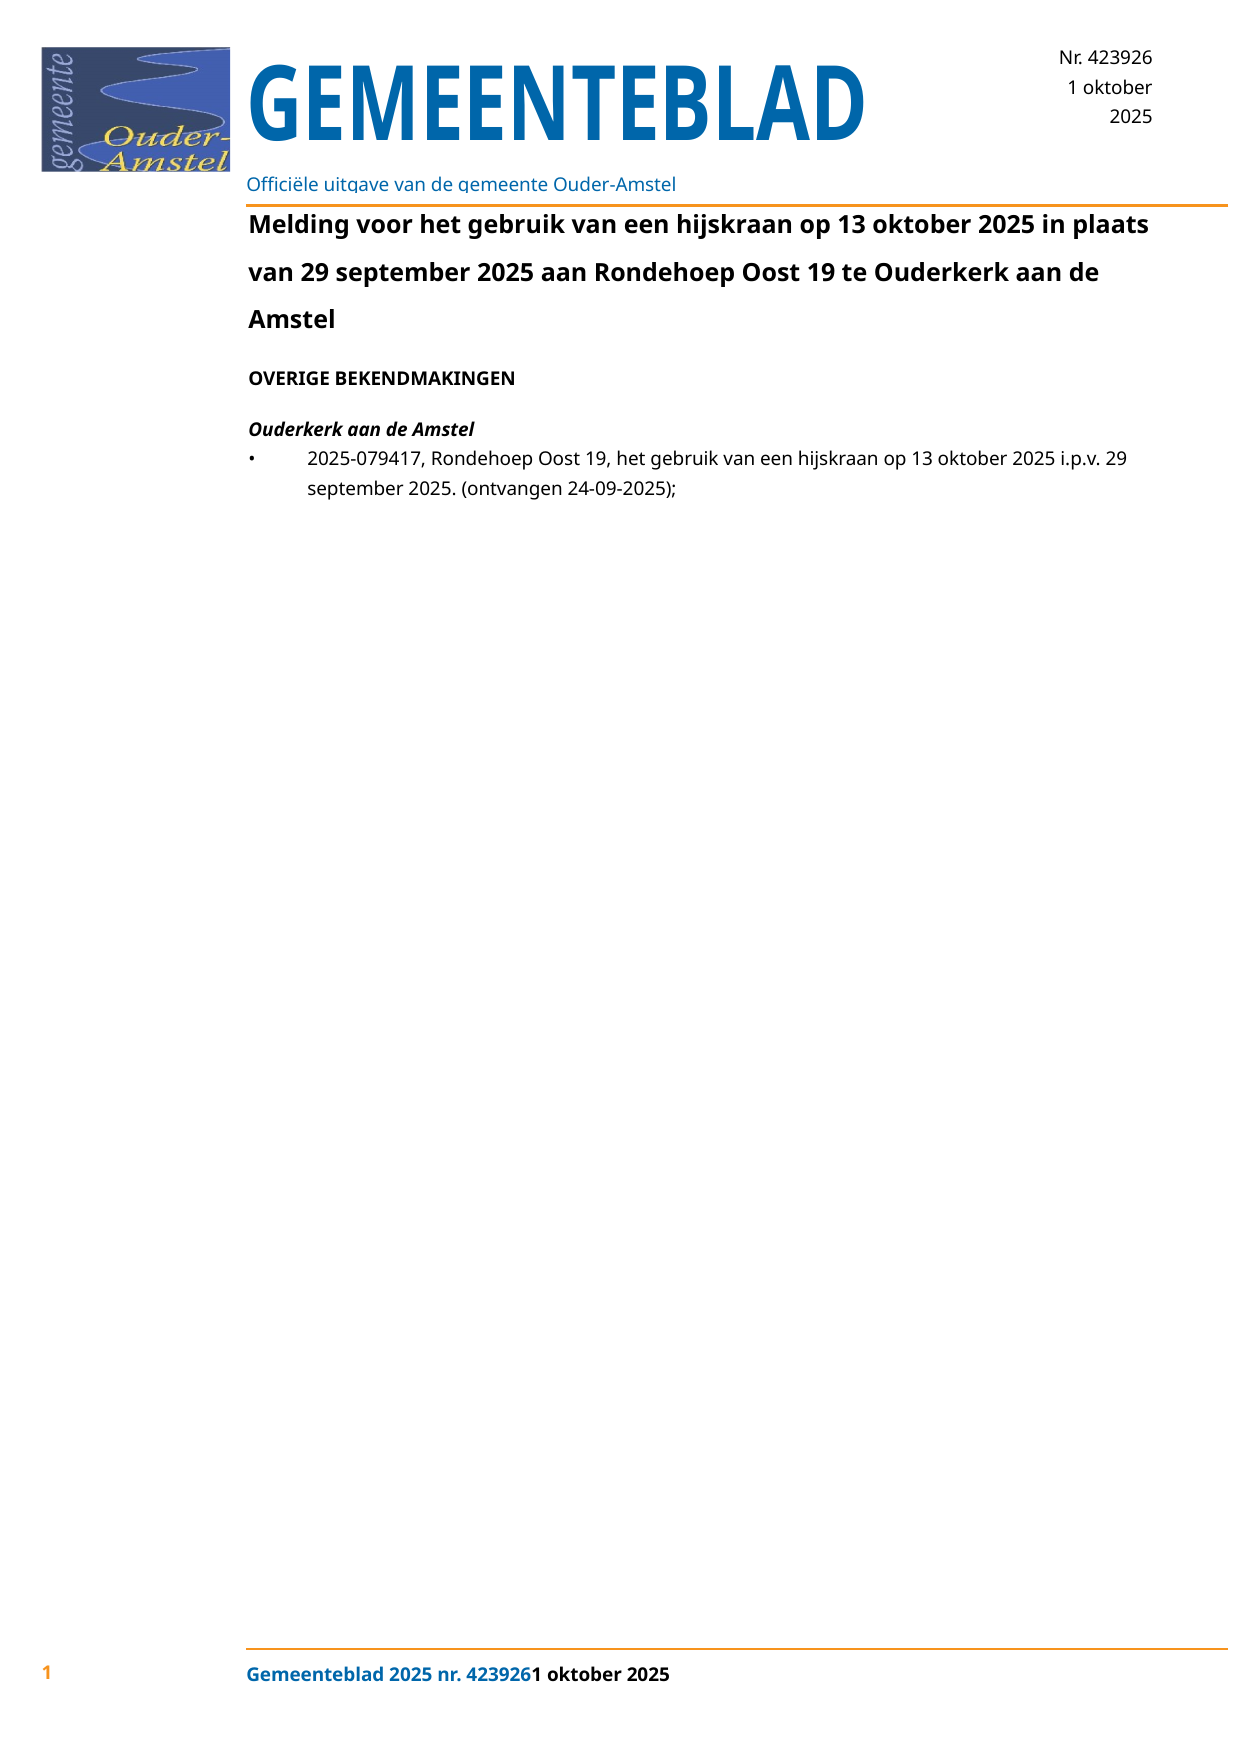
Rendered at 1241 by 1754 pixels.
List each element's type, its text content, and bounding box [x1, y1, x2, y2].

text Melding voor het gebruik van een hijskraan op 13 oktober 2025 in plaats van 29 september 2025 aan Rondehoep Oost 19 te Ouderkerk aan de Amstel [248, 207, 1152, 336]
text OVERIGE BEKENDMAKINGEN [248, 366, 1152, 391]
list 2025-079417, Rondehoep Oost 19, het gebruik van een hijskraan op 13 oktober 2025 i.p.v. 29 september 2025. (ontvangen 24-09-2025); [248, 446, 1152, 501]
text Ouderkerk aan de Amstel [248, 416, 1152, 442]
picture [41, 47, 231, 172]
